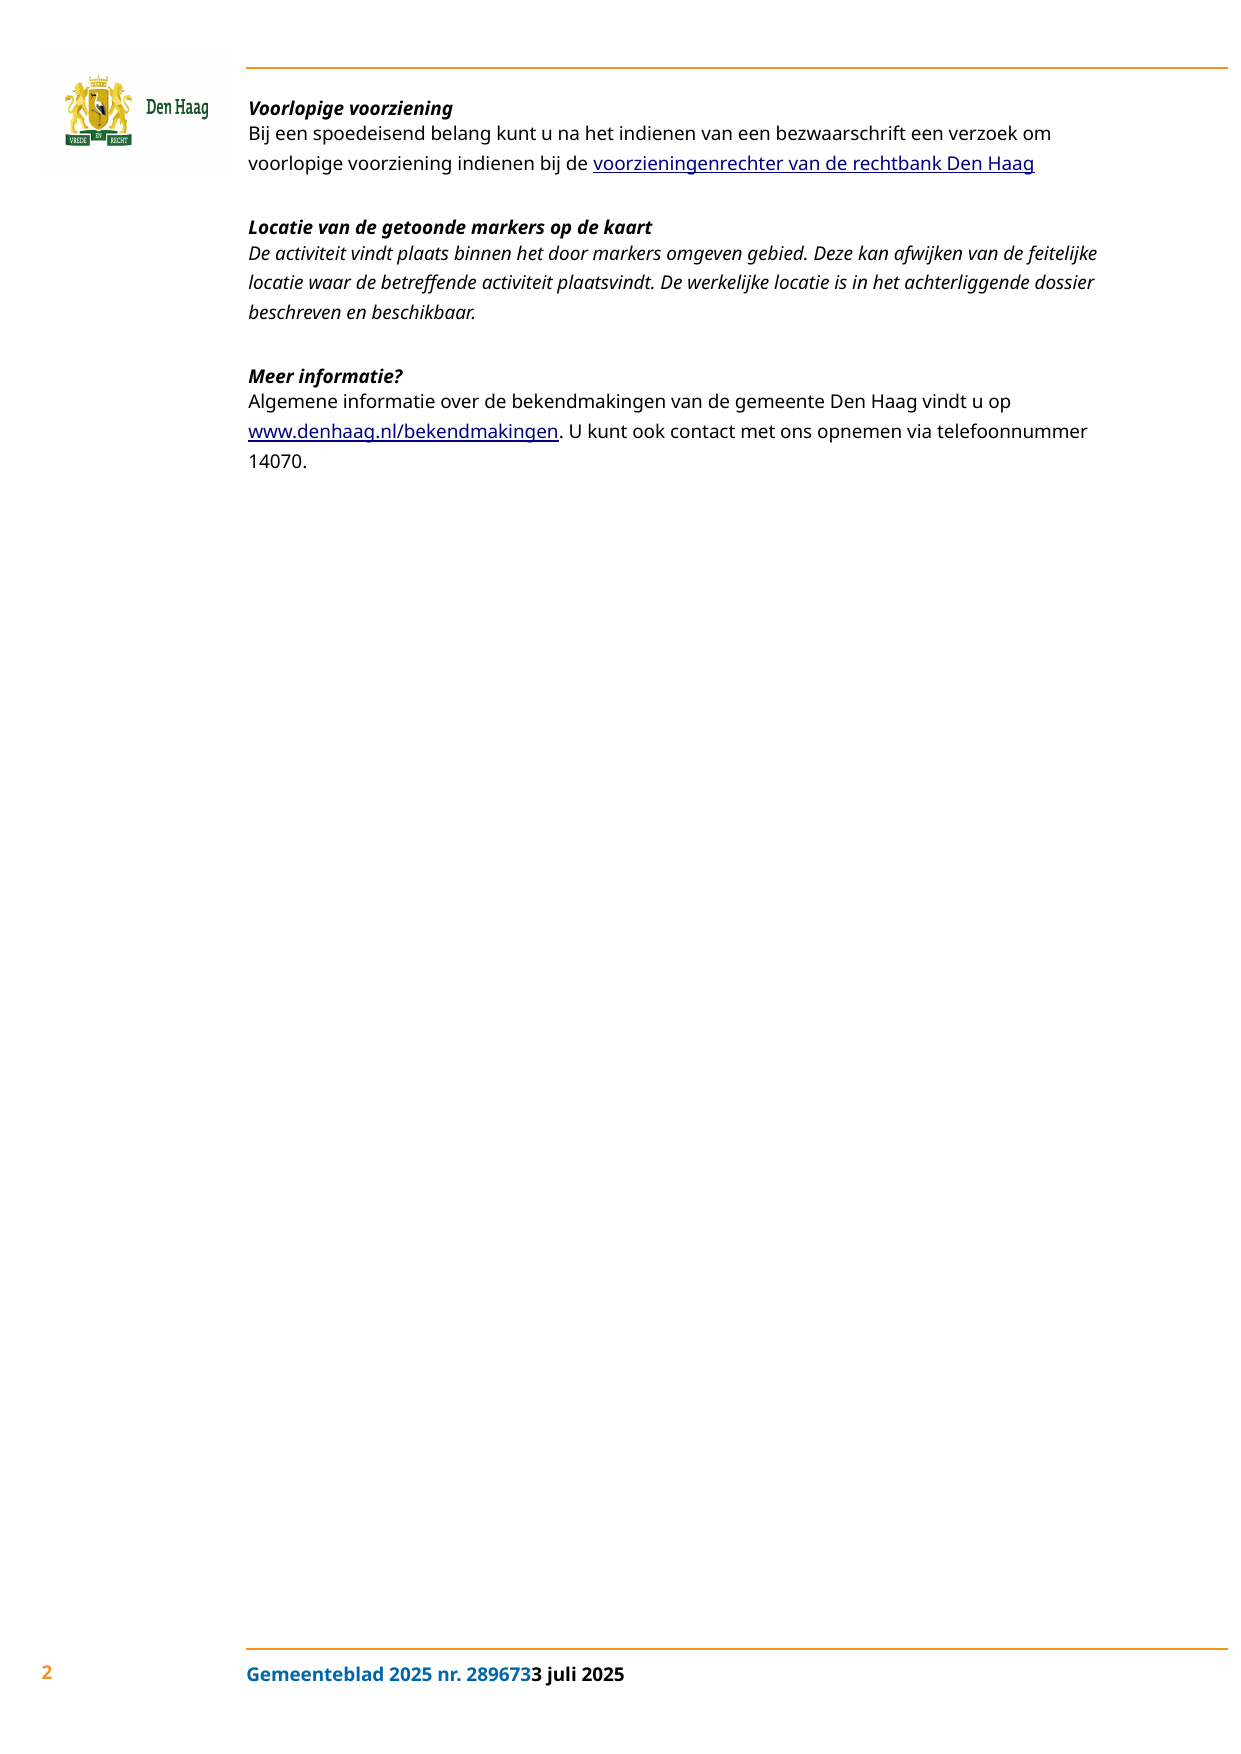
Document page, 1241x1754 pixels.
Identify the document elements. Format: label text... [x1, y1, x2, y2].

text Algemene informatie over de bekendmakingen van de gemeente Den Haag vindt u op www.denhaag.nl/bekendmakingen. U kunt ook contact met ons opnemen via telefoonnummer 14070. [248, 389, 1152, 473]
text Voorlopige voorziening [248, 95, 1152, 121]
text Locatie van de getoonde markers op de kaart [248, 214, 1152, 240]
picture [41, 47, 231, 172]
text De activiteit vindt plaats binnen het door markers omgeven gebied. Deze kan afwijken van de feitelijke locatie waar de betreffende activiteit plaatsvindt. De werkelijke locatie is in het achterliggende dossier beschreven en beschikbaar. [248, 240, 1152, 325]
text Meer informatie? [248, 363, 1152, 389]
text Bij een spoedeisend belang kunt u na het indienen van een bezwaarschrift een verzoek om voorlopige voorziening indienen bij de voorzieningenrechter van de rechtbank Den Haag [248, 121, 1152, 176]
